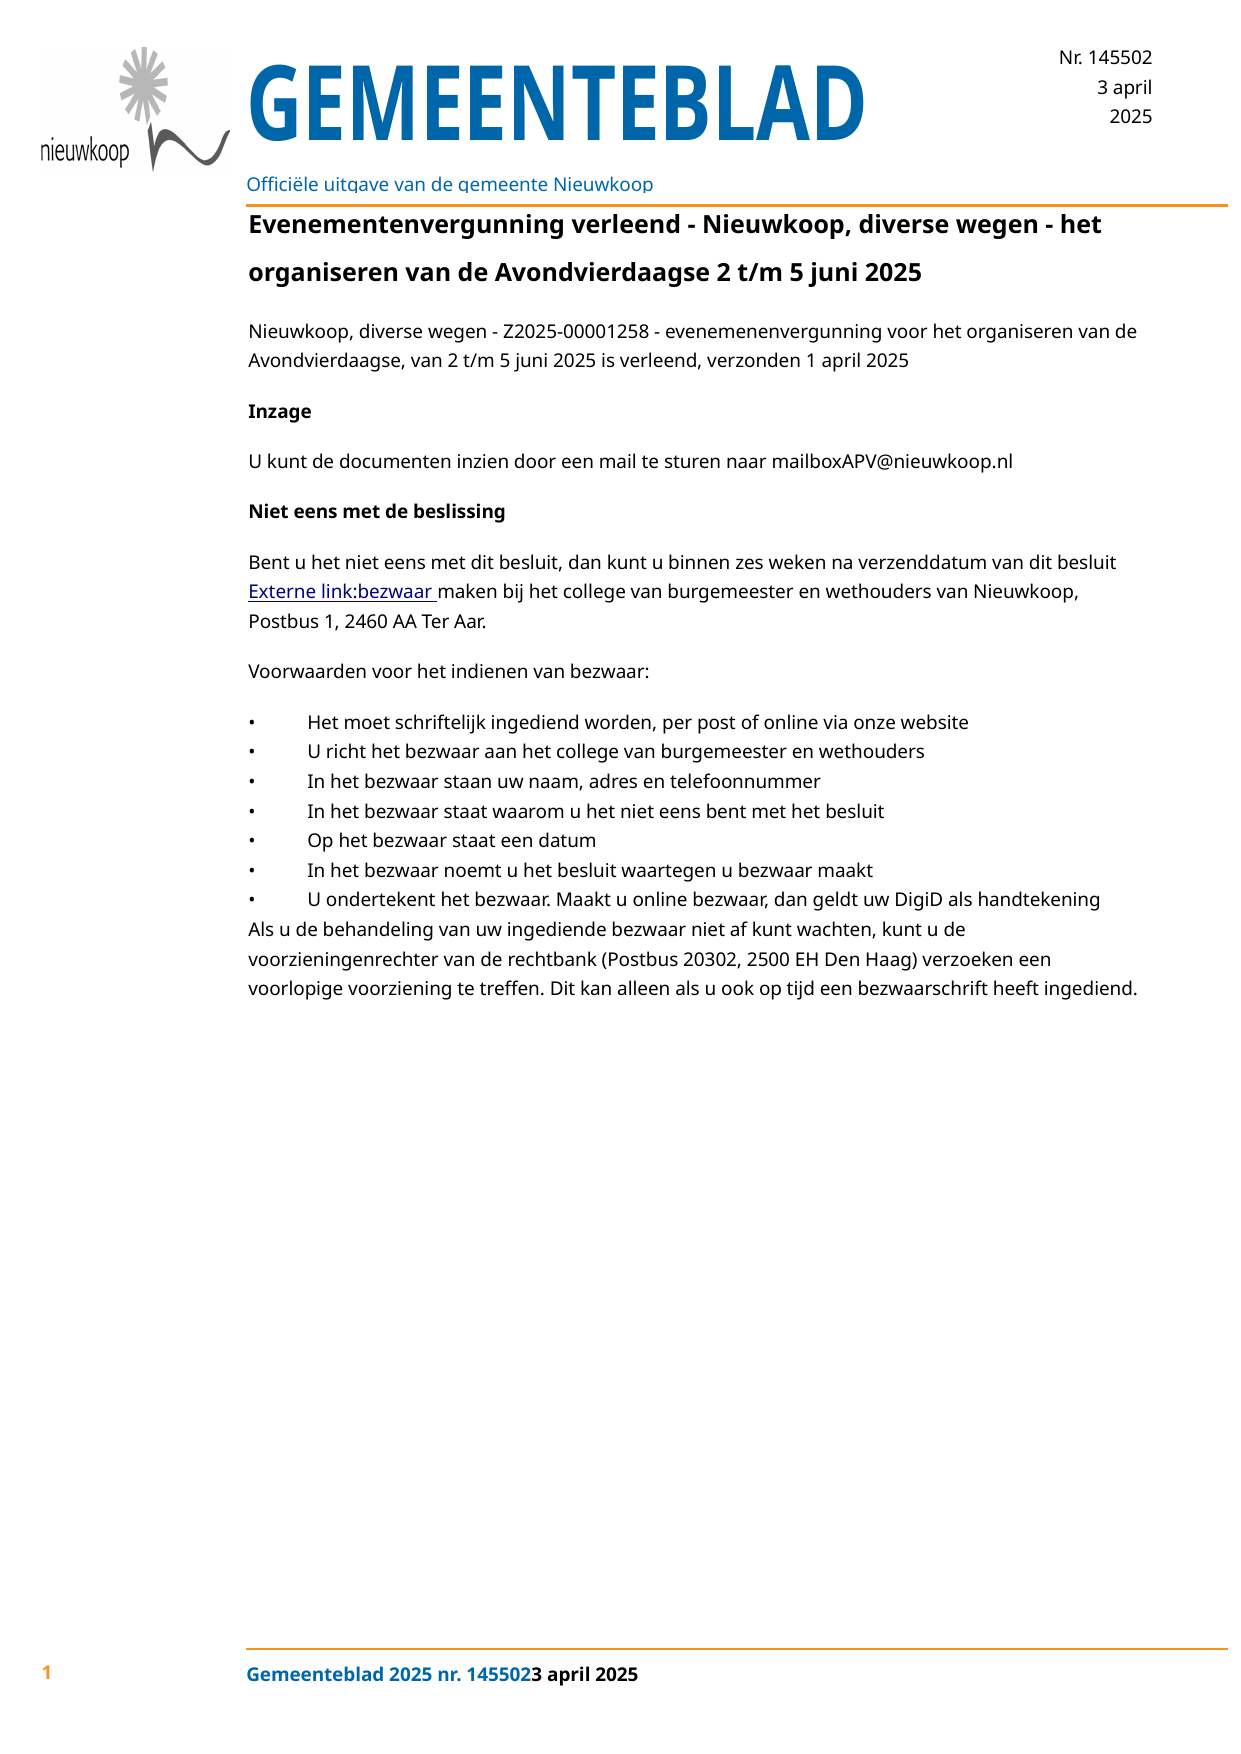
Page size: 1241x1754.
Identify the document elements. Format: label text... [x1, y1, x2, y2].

list Op het bezwaar staat een datum [248, 827, 1152, 853]
text Bent u het niet eens met dit besluit, dan kunt u binnen zes weken na verzenddatum van dit besluit Externe link:bezwaar maken bij het college van burgemeester en wethouders van Nieuwkoop, Postbus 1, 2460 AA Ter Aar. [248, 549, 1152, 634]
text Evenementenvergunning verleend - Nieuwkoop, diverse wegen - het organiseren van de Avondvierdaagse 2 t/m 5 juni 2025 [248, 207, 1152, 288]
list In het bezwaar noemt u het besluit waartegen u bezwaar maakt [248, 857, 1152, 883]
text Inzage [248, 398, 1152, 424]
list Het moet schriftelijk ingediend worden, per post of online via onze website [248, 709, 1152, 735]
list In het bezwaar staan uw naam, adres en telefoonnummer [248, 768, 1152, 794]
text U kunt de documenten inzien door een mail te sturen naar mailboxAPV@nieuwkoop.nl [248, 448, 1152, 474]
list U ondertekent het bezwaar. Maakt u online bezwaar, dan geldt uw DigiD als handtekening [248, 887, 1152, 912]
list In het bezwaar staat waarom u het niet eens bent met het besluit [248, 798, 1152, 824]
picture [41, 47, 231, 172]
text Voorwaarden voor het indienen van bezwaar: [248, 659, 1152, 684]
text Niet eens met de beslissing [248, 499, 1152, 524]
list U richt het bezwaar aan het college van burgemeester en wethouders [248, 739, 1152, 764]
text Als u de behandeling van uw ingediende bezwaar niet af kunt wachten, kunt u de voorzieningenrechter van de rechtbank (Postbus 20302, 2500 EH Den Haag) verzoeken een voorlopige voorziening te treffen. Dit kan alleen als u ook op tijd een bezwaarschrift heeft ingediend. [248, 916, 1152, 1001]
text Nieuwkoop, diverse wegen - Z2025-00001258 - evenemenenvergunning voor het organiseren van de Avondvierdaagse, van 2 t/m 5 juni 2025 is verleend, verzonden 1 april 2025 [248, 318, 1152, 373]
